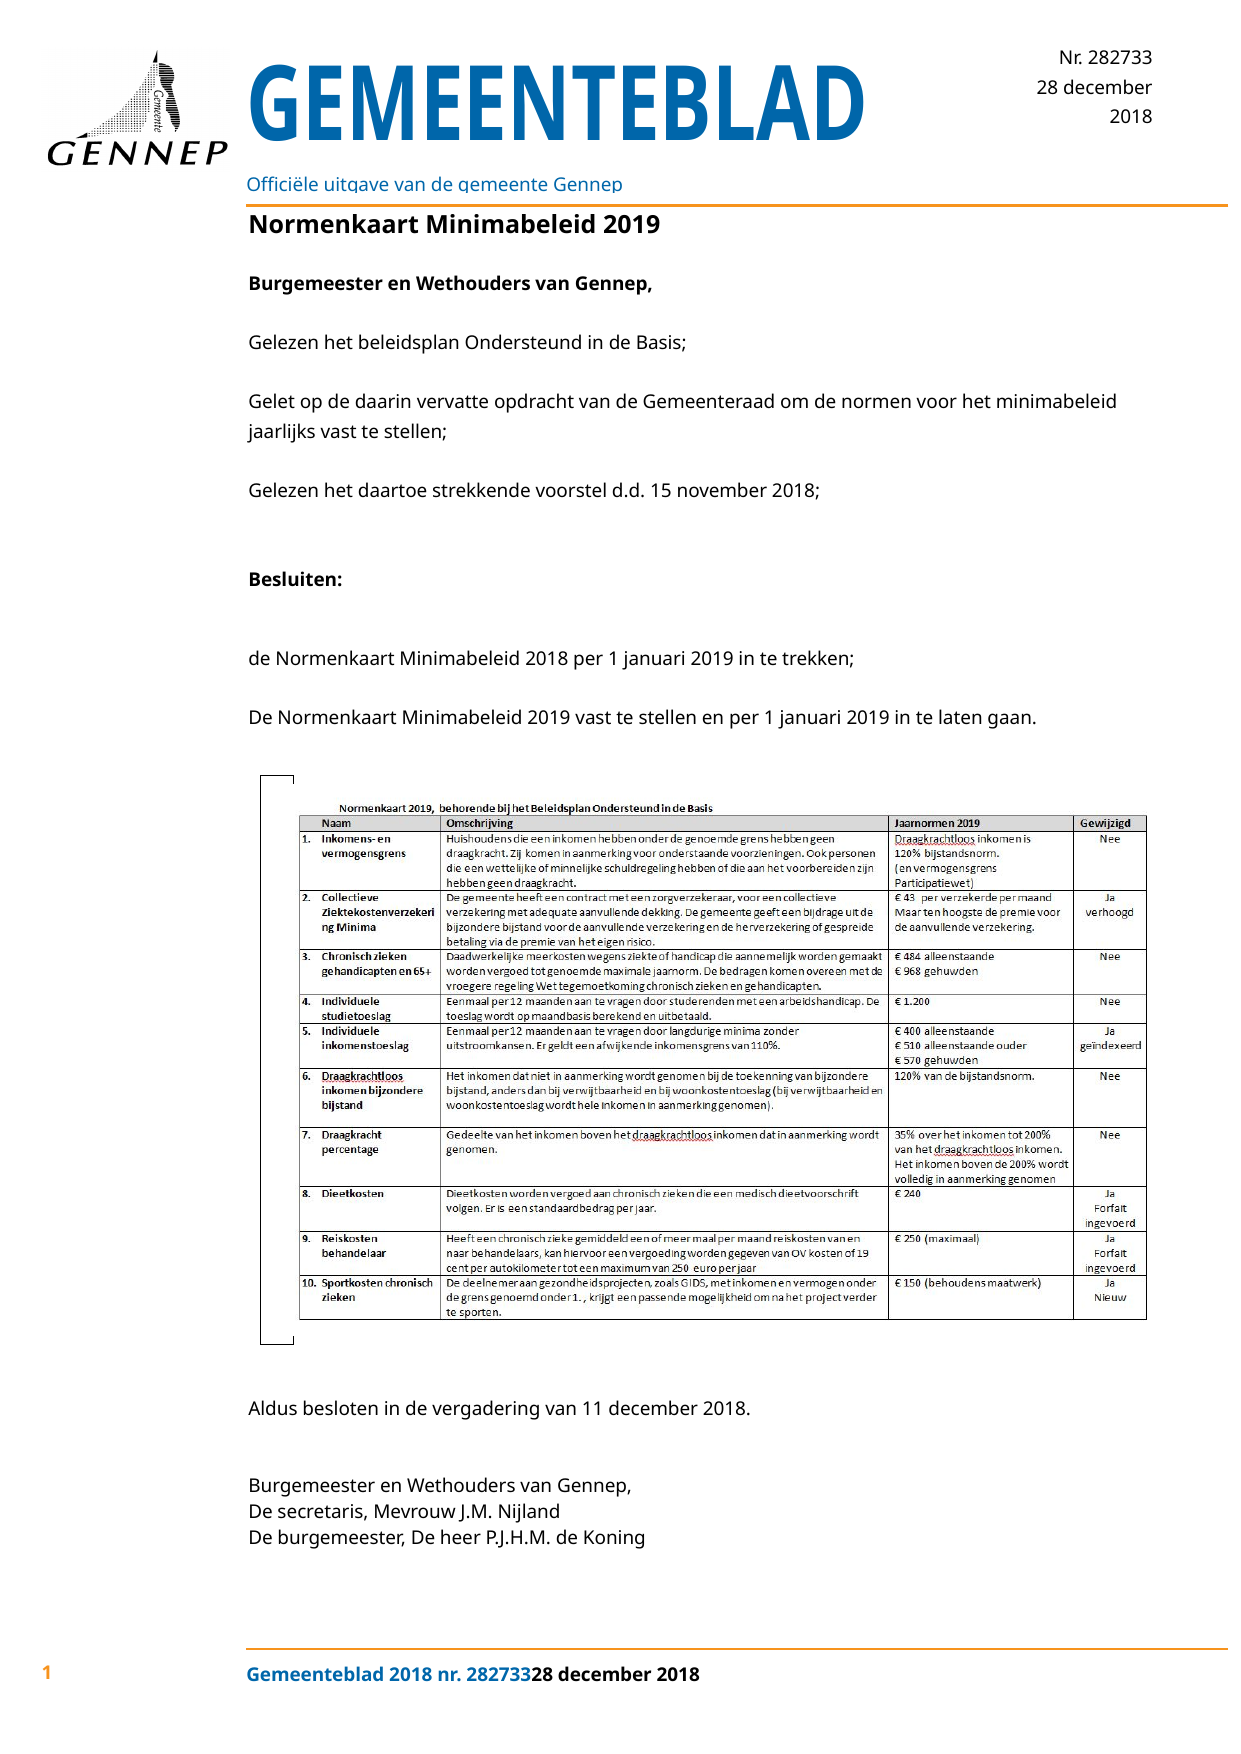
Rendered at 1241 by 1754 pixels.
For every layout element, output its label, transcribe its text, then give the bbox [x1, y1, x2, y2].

picture [268, 784, 1173, 1336]
text Besluiten: [248, 566, 1152, 592]
text Burgemeester en Wethouders van Gennep, [248, 270, 1152, 296]
text Gelezen het daartoe strekkende voorstel d.d. 15 november 2018; [248, 477, 1152, 503]
text De Normenkaart Minimabeleid 2019 vast te stellen en per 1 januari 2019 in te laten gaan. [248, 704, 1152, 730]
text De burgemeester, De heer P.J.H.M. de Koning [248, 1524, 1152, 1550]
text Normenkaart Minimabeleid 2019 [248, 207, 1152, 241]
text Gelet op de daarin vervatte opdracht van de Gemeenteraad om de normen voor het minimabeleid jaarlijks vast te stellen; [248, 389, 1152, 444]
text Aldus besloten in de vergadering van 11 december 2018. [248, 1395, 1152, 1421]
text Gelezen het beleidsplan Ondersteund in de Basis; [248, 329, 1152, 355]
text De secretaris, Mevrouw J.M. Nijland [248, 1498, 1152, 1524]
text Burgemeester en Wethouders van Gennep, [248, 1472, 1152, 1498]
picture [41, 47, 231, 172]
text de Normenkaart Minimabeleid 2018 per 1 januari 2019 in te trekken; [248, 645, 1152, 671]
